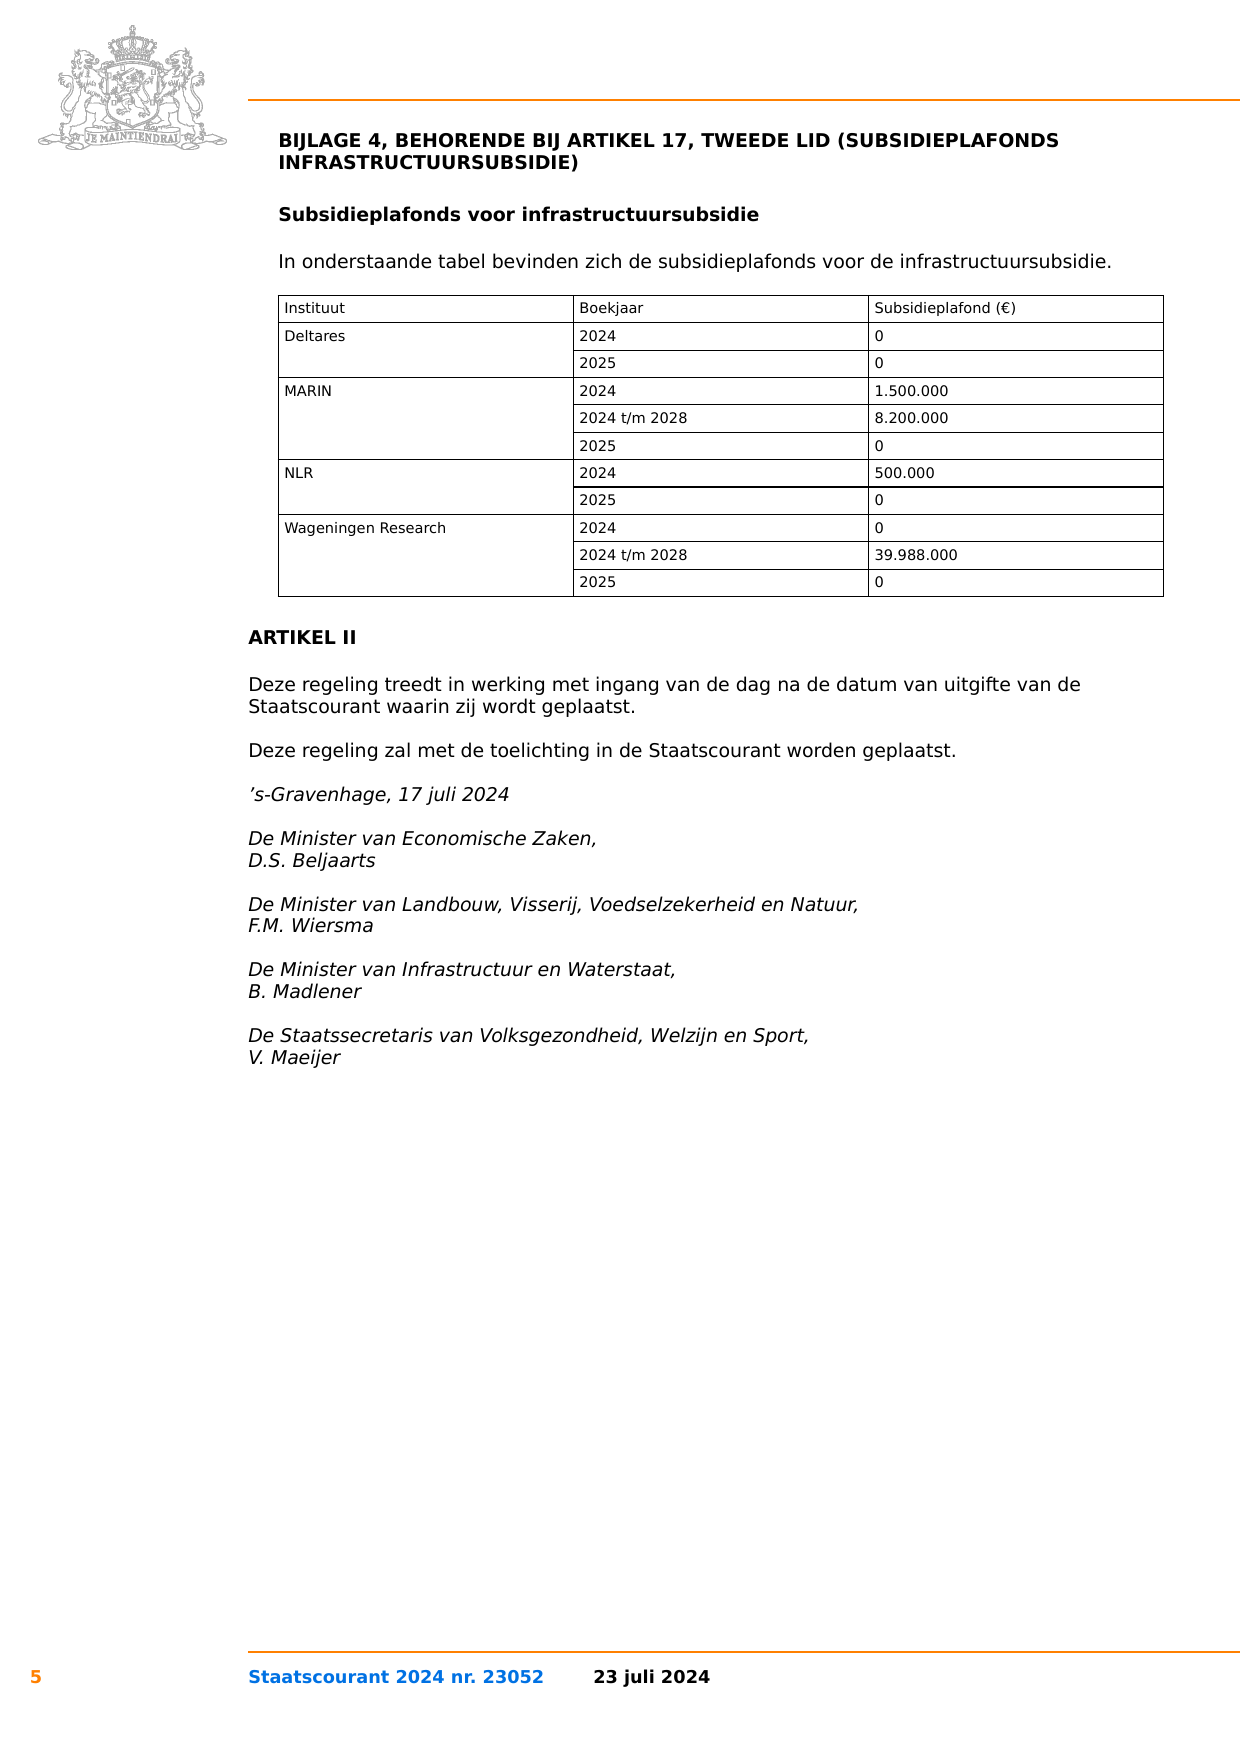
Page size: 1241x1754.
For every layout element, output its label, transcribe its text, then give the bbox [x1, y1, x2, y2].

subtitle ARTIKEL II [248, 627, 1163, 649]
table_cell 2024 [574, 515, 868, 541]
table_cell 2025 [574, 351, 868, 377]
text De Minister van Landbouw, Visserij, Voedselzekerheid en Natuur, F.M. Wiersma [248, 893, 1163, 937]
table_cell 2024 t/m 2028 [574, 542, 868, 569]
text De Minister van Economische Zaken, D.S. Beljaarts [248, 828, 1163, 872]
table_cell 2024 t/m 2028 [574, 405, 868, 432]
text In onderstaande tabel bevinden zich de subsidieplafonds voor de infrastructuursubsidie. [278, 251, 1163, 273]
table_header Instituut [279, 296, 573, 322]
table_cell 2024 [574, 460, 868, 486]
table_cell Deltares [279, 323, 573, 377]
table_cell 0 [869, 323, 1163, 349]
table_header Boekjaar [574, 296, 868, 322]
table_cell 2025 [574, 433, 868, 459]
table_cell 0 [869, 515, 1163, 541]
table_cell 0 [869, 570, 1163, 596]
table_cell 8.200.000 [869, 405, 1163, 432]
subtitle Subsidieplafonds voor infrastructuursubsidie [278, 204, 1163, 226]
text Deze regeling treedt in werking met ingang van de dag na de datum van uitgifte van de Staatscourant waarin zij wordt geplaatst. [248, 674, 1163, 718]
table_cell 39.988.000 [869, 542, 1163, 569]
table_cell 1.500.000 [869, 378, 1163, 404]
table_cell 2024 [574, 378, 868, 404]
table_cell 0 [869, 351, 1163, 377]
table_cell 0 [869, 488, 1163, 514]
picture [38, 25, 227, 150]
table_cell 500.000 [869, 460, 1163, 486]
table_cell 2024 [574, 323, 868, 349]
subtitle BIJLAGE 4, BEHORENDE BIJ ARTIKEL 17, TWEEDE LID (SUBSIDIEPLAFONDS INFRASTRUCTUURSUBSIDIE) [278, 130, 1163, 174]
table_cell 2025 [574, 488, 868, 514]
table_cell MARIN [279, 378, 573, 459]
text De Staatssecretaris van Volksgezondheid, Welzijn en Sport, V. Maeijer [248, 1025, 1163, 1069]
text Deze regeling zal met de toelichting in de Staatscourant worden geplaatst. [248, 740, 1163, 762]
table_header Subsidieplafond (€) [869, 296, 1163, 322]
text De Minister van Infrastructuur en Waterstaat, B. Madlener [248, 959, 1163, 1003]
table_cell 2025 [574, 570, 868, 596]
text ’s-Gravenhage, 17 juli 2024 [248, 784, 1163, 806]
table_cell 0 [869, 433, 1163, 459]
table_cell NLR [279, 460, 573, 514]
table_cell Wageningen Research [279, 515, 573, 596]
